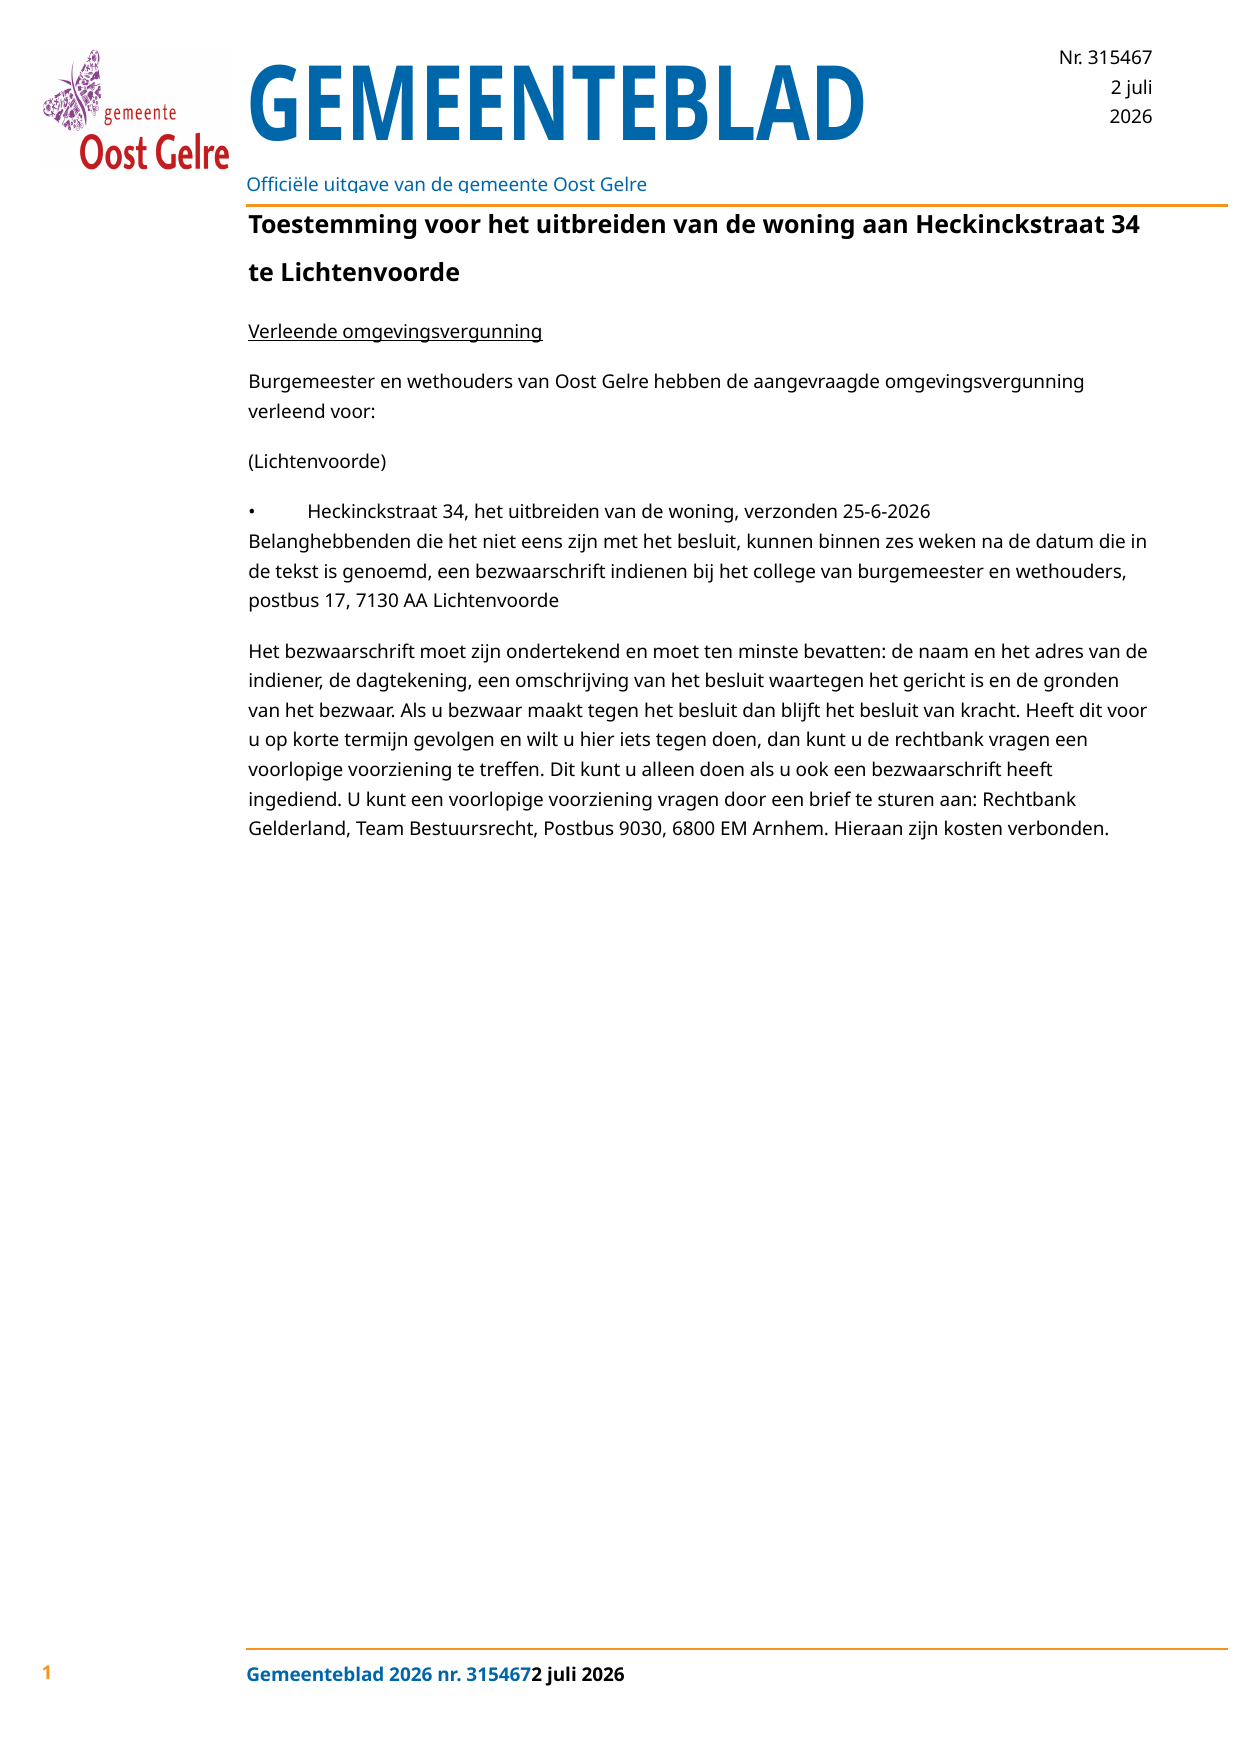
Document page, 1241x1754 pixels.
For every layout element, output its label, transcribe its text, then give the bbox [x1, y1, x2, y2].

text (Lichtenvoorde) [248, 448, 1152, 474]
text Toestemming voor het uitbreiden van de woning aan Heckinckstraat 34 te Lichtenvoorde [248, 207, 1152, 288]
picture [41, 47, 231, 172]
text Burgemeester en wethouders van Oost Gelre hebben de aangevraagde omgevingsvergunning verleend voor: [248, 368, 1152, 424]
text Belanghebbenden die het niet eens zijn met het besluit, kunnen binnen zes weken na de datum die in de tekst is genoemd, een bezwaarschrift indienen bij het college van burgemeester en wethouders, postbus 17, 7130 AA Lichtenvoorde [248, 528, 1152, 613]
text Verleende omgevingsvergunning [248, 318, 1152, 344]
list Heckinckstraat 34, het uitbreiden van de woning, verzonden 25-6-2026 [248, 499, 1152, 524]
text Het bezwaarschrift moet zijn ondertekend en moet ten minste bevatten: de naam en het adres van de indiener, de dagtekening, een omschrijving van het besluit waartegen het gericht is en de gronden van het bezwaar. Als u bezwaar maakt tegen het besluit dan blijft het besluit van kracht. Heeft dit voor u op korte termijn gevolgen en wilt u hier iets tegen doen, dan kunt u de rechtbank vragen een voorlopige voorziening te treffen. Dit kunt u alleen doen als u ook een bezwaarschrift heeft ingediend. U kunt een voorlopige voorziening vragen door een brief te sturen aan: Rechtbank Gelderland, Team Bestuursrecht, Postbus 9030, 6800 EM Arnhem. Hieraan zijn kosten verbonden. [248, 638, 1152, 841]
